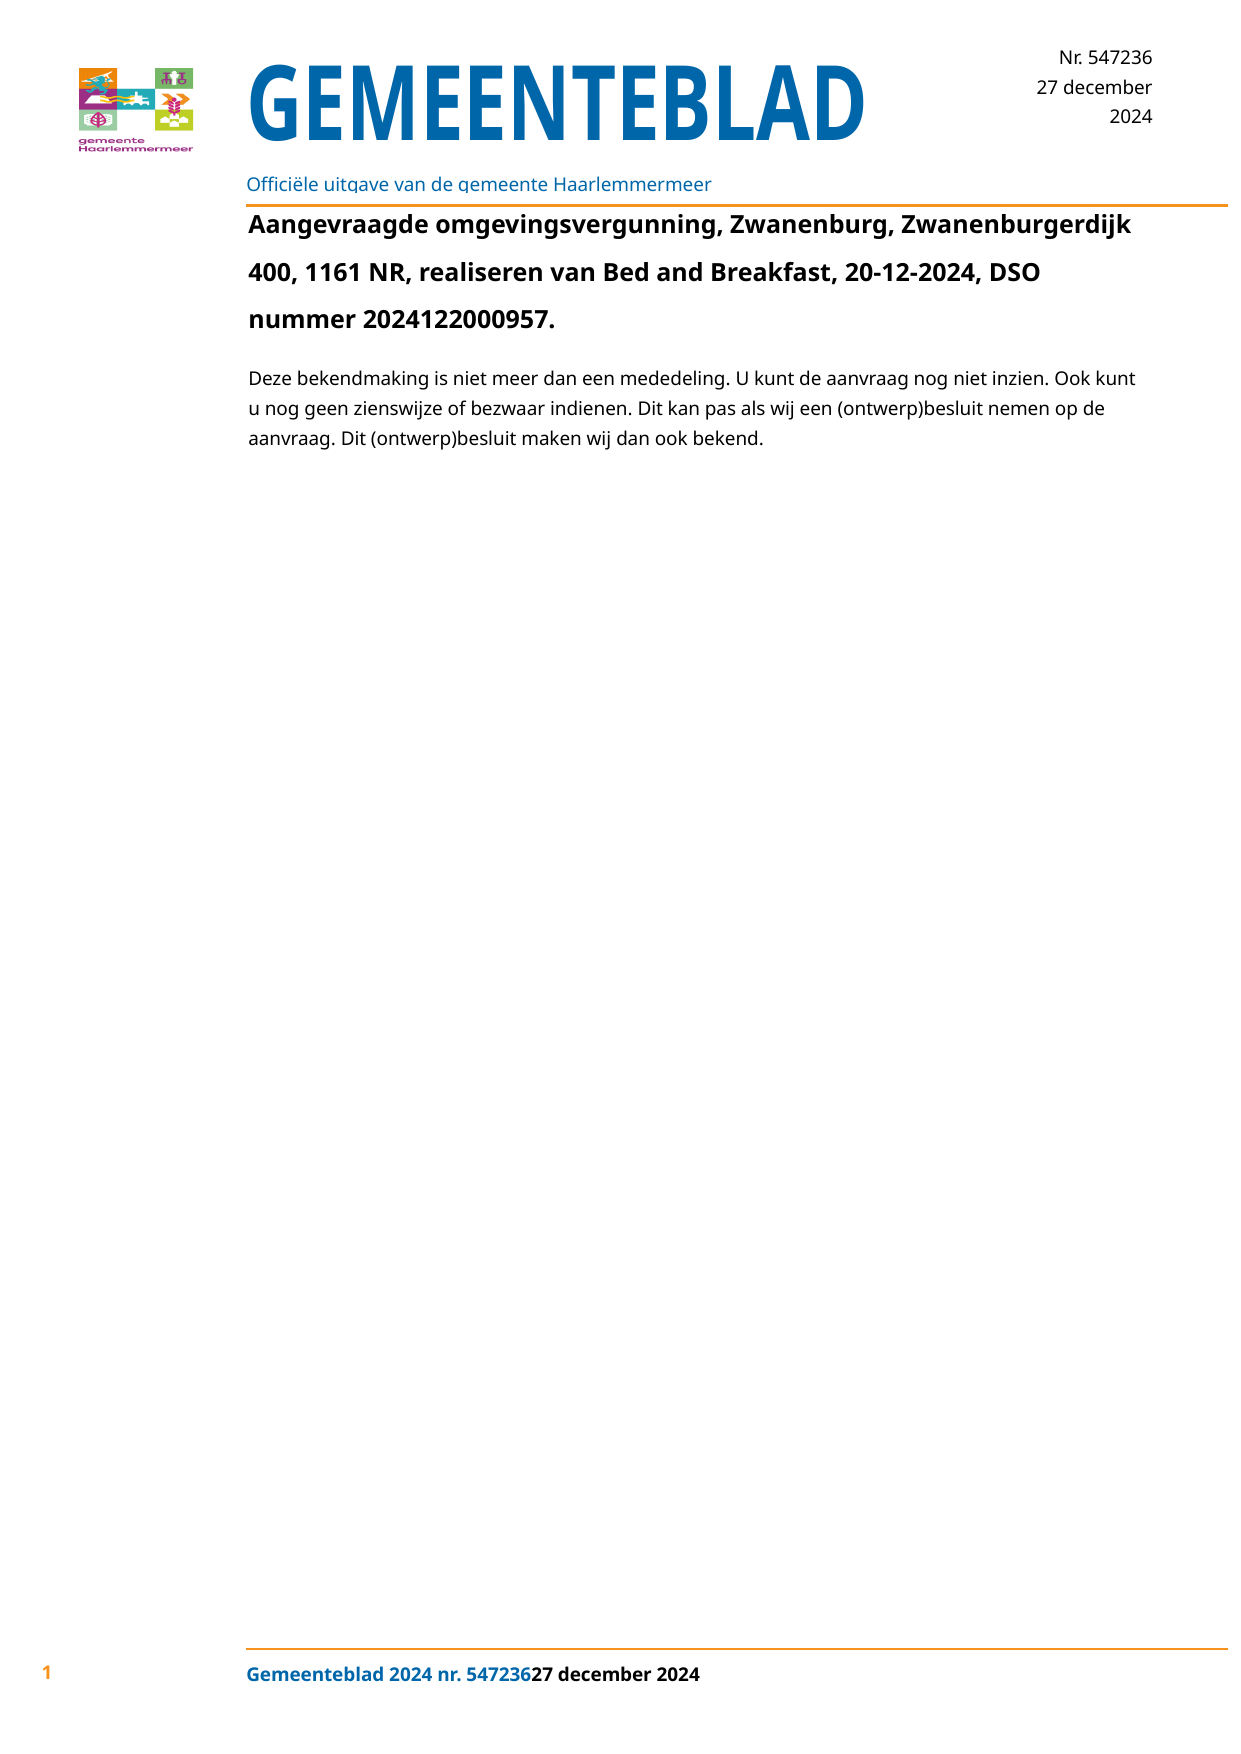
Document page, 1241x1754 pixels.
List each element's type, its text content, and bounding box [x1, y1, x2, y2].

text Deze bekendmaking is niet meer dan een mededeling. U kunt de aanvraag nog niet inzien. Ook kunt u nog geen zienswijze of bezwaar indienen. Dit kan pas als wij een (ontwerp)besluit nemen op de aanvraag. Dit (ontwerp)besluit maken wij dan ook bekend. [248, 366, 1152, 450]
picture [41, 47, 231, 172]
text Aangevraagde omgevingsvergunning, Zwanenburg, Zwanenburgerdijk 400, 1161 NR, realiseren van Bed and Breakfast, 20-12-2024, DSO nummer 2024122000957. [248, 207, 1152, 336]
